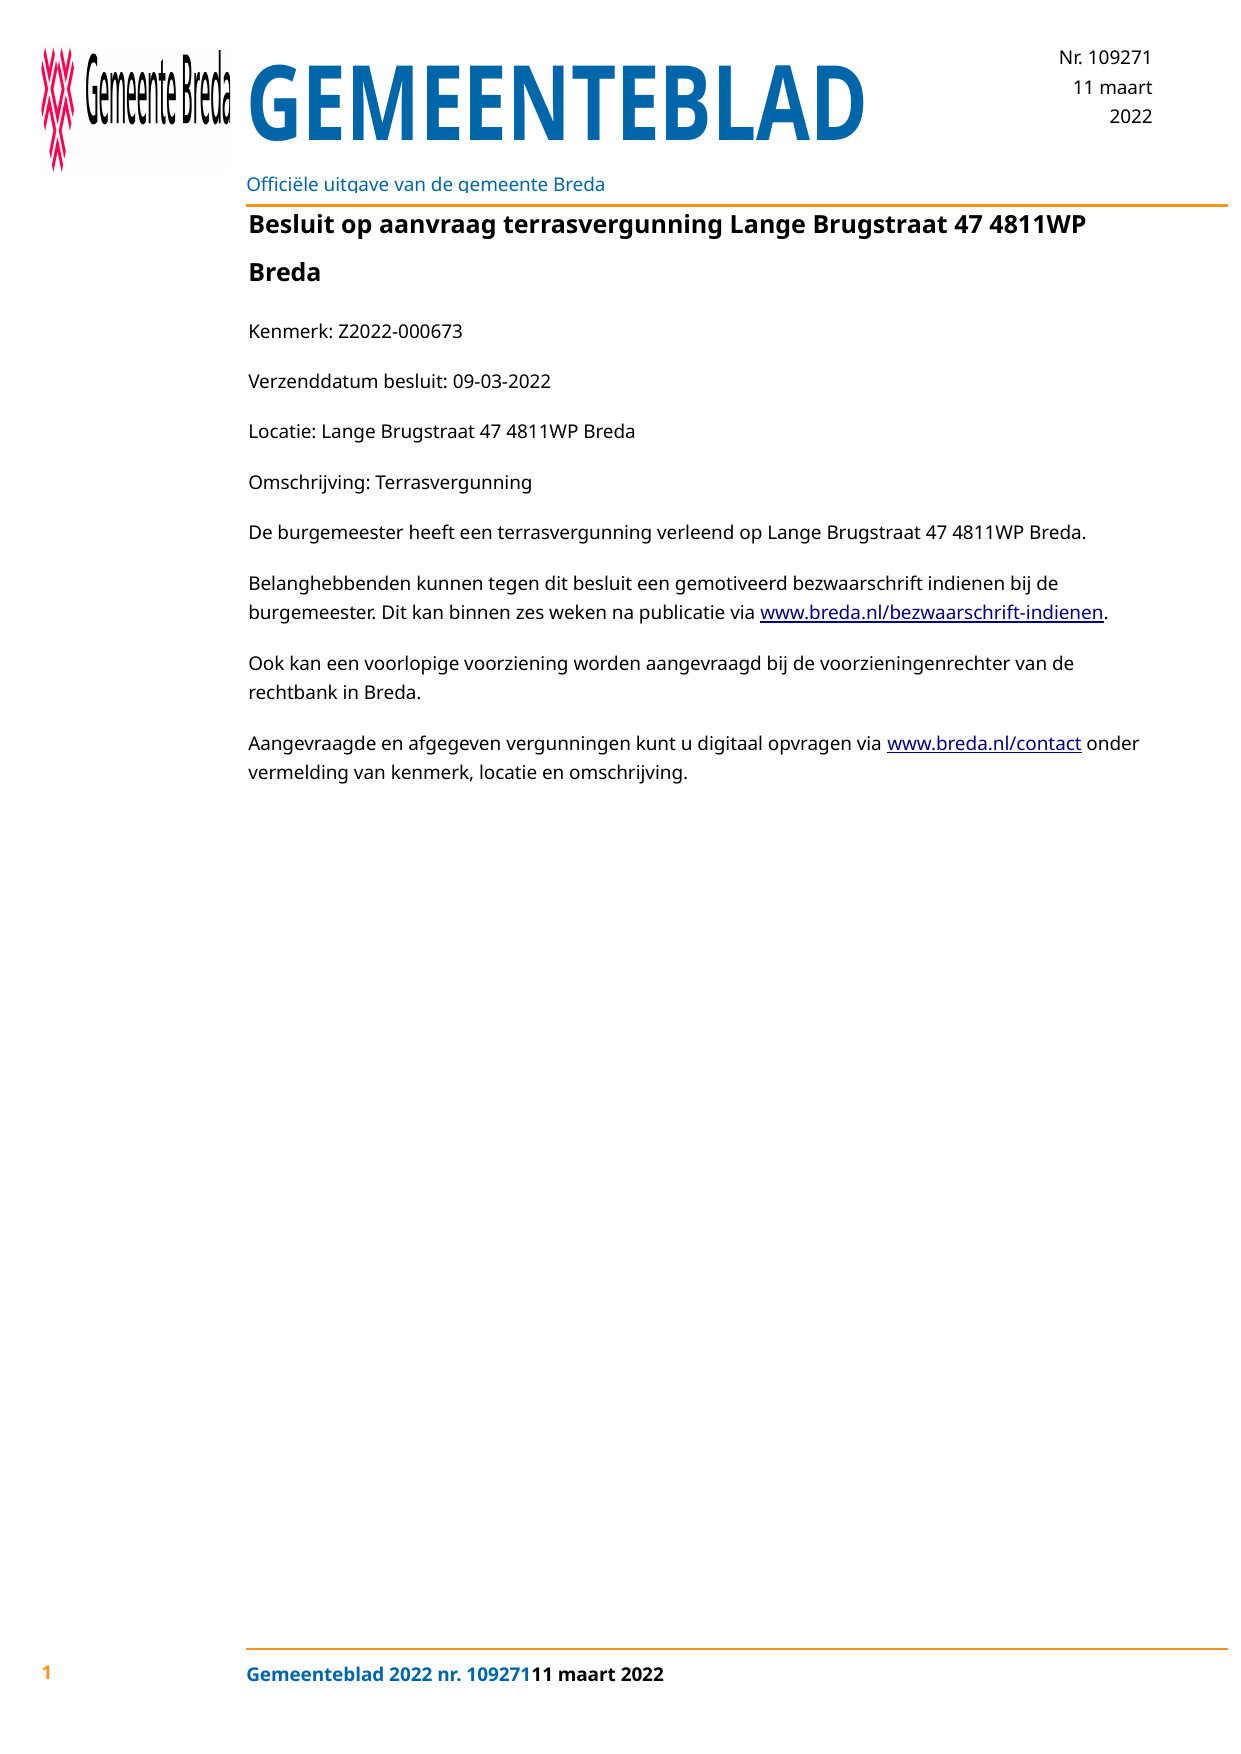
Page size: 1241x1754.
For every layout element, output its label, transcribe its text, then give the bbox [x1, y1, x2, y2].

text Belanghebbenden kunnen tegen dit besluit een gemotiveerd bezwaarschrift indienen bij de burgemeester. Dit kan binnen zes weken na publicatie via www.breda.nl/bezwaarschrift-indienen. [248, 570, 1152, 625]
text Kenmerk: Z2022-000673 [248, 318, 1152, 344]
text Besluit op aanvraag terrasvergunning Lange Brugstraat 47 4811WP Breda [248, 207, 1152, 288]
text Aangevraagde en afgegeven vergunningen kunt u digitaal opvragen via www.breda.nl/contact onder vermelding van kenmerk, locatie en omschrijving. [248, 730, 1152, 785]
text Ook kan een voorlopige voorziening worden aangevraagd bij de voorzieningenrechter van de rechtbank in Breda. [248, 650, 1152, 705]
text Verzenddatum besluit: 09-03-2022 [248, 368, 1152, 394]
text Omschrijving: Terrasvergunning [248, 469, 1152, 495]
text De burgemeester heeft een terrasvergunning verleend op Lange Brugstraat 47 4811WP Breda. [248, 519, 1152, 545]
text Locatie: Lange Brugstraat 47 4811WP Breda [248, 419, 1152, 444]
picture [41, 47, 231, 172]
